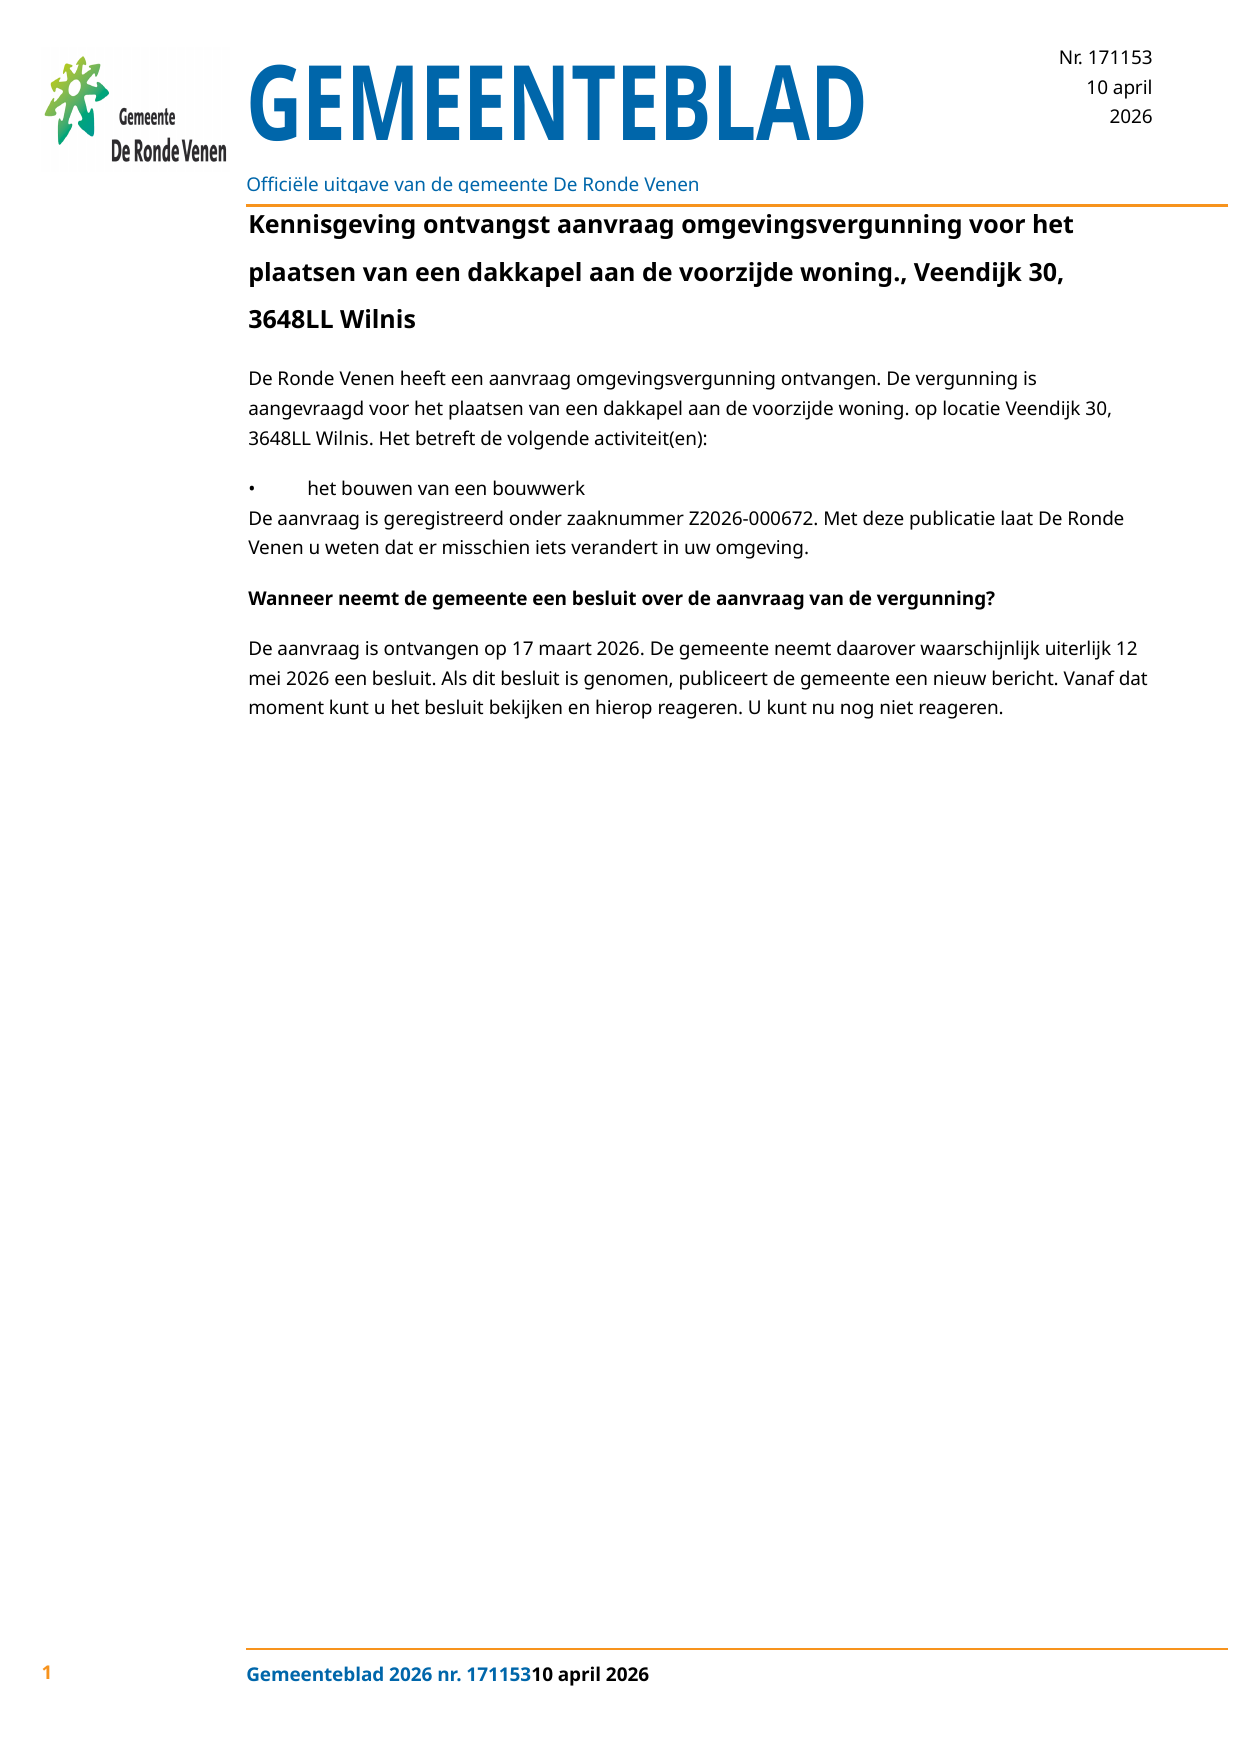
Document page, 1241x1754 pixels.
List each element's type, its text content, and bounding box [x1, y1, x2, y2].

text Wanneer neemt de gemeente een besluit over de aanvraag van de vergunning? [248, 585, 1152, 610]
text De aanvraag is geregistreerd onder zaaknummer Z2026-000672. Met deze publicatie laat De Ronde Venen u weten dat er misschien iets verandert in uw omgeving. [248, 505, 1152, 560]
text Kennisgeving ontvangst aanvraag omgevingsvergunning voor het plaatsen van een dakkapel aan de voorzijde woning., Veendijk 30, 3648LL Wilnis [248, 207, 1152, 336]
list het bouwen van een bouwwerk [248, 475, 1152, 501]
text De Ronde Venen heeft een aanvraag omgevingsvergunning ontvangen. De vergunning is aangevraagd voor het plaatsen van een dakkapel aan de voorzijde woning. op locatie Veendijk 30, 3648LL Wilnis. Het betreft de volgende activiteit(en): [248, 366, 1152, 450]
picture [41, 47, 231, 172]
text De aanvraag is ontvangen op 17 maart 2026. De gemeente neemt daarover waarschijnlijk uiterlijk 12 mei 2026 een besluit. Als dit besluit is genomen, publiceert de gemeente een nieuw bericht. Vanaf dat moment kunt u het besluit bekijken en hierop reageren. U kunt nu nog niet reageren. [248, 635, 1152, 720]
